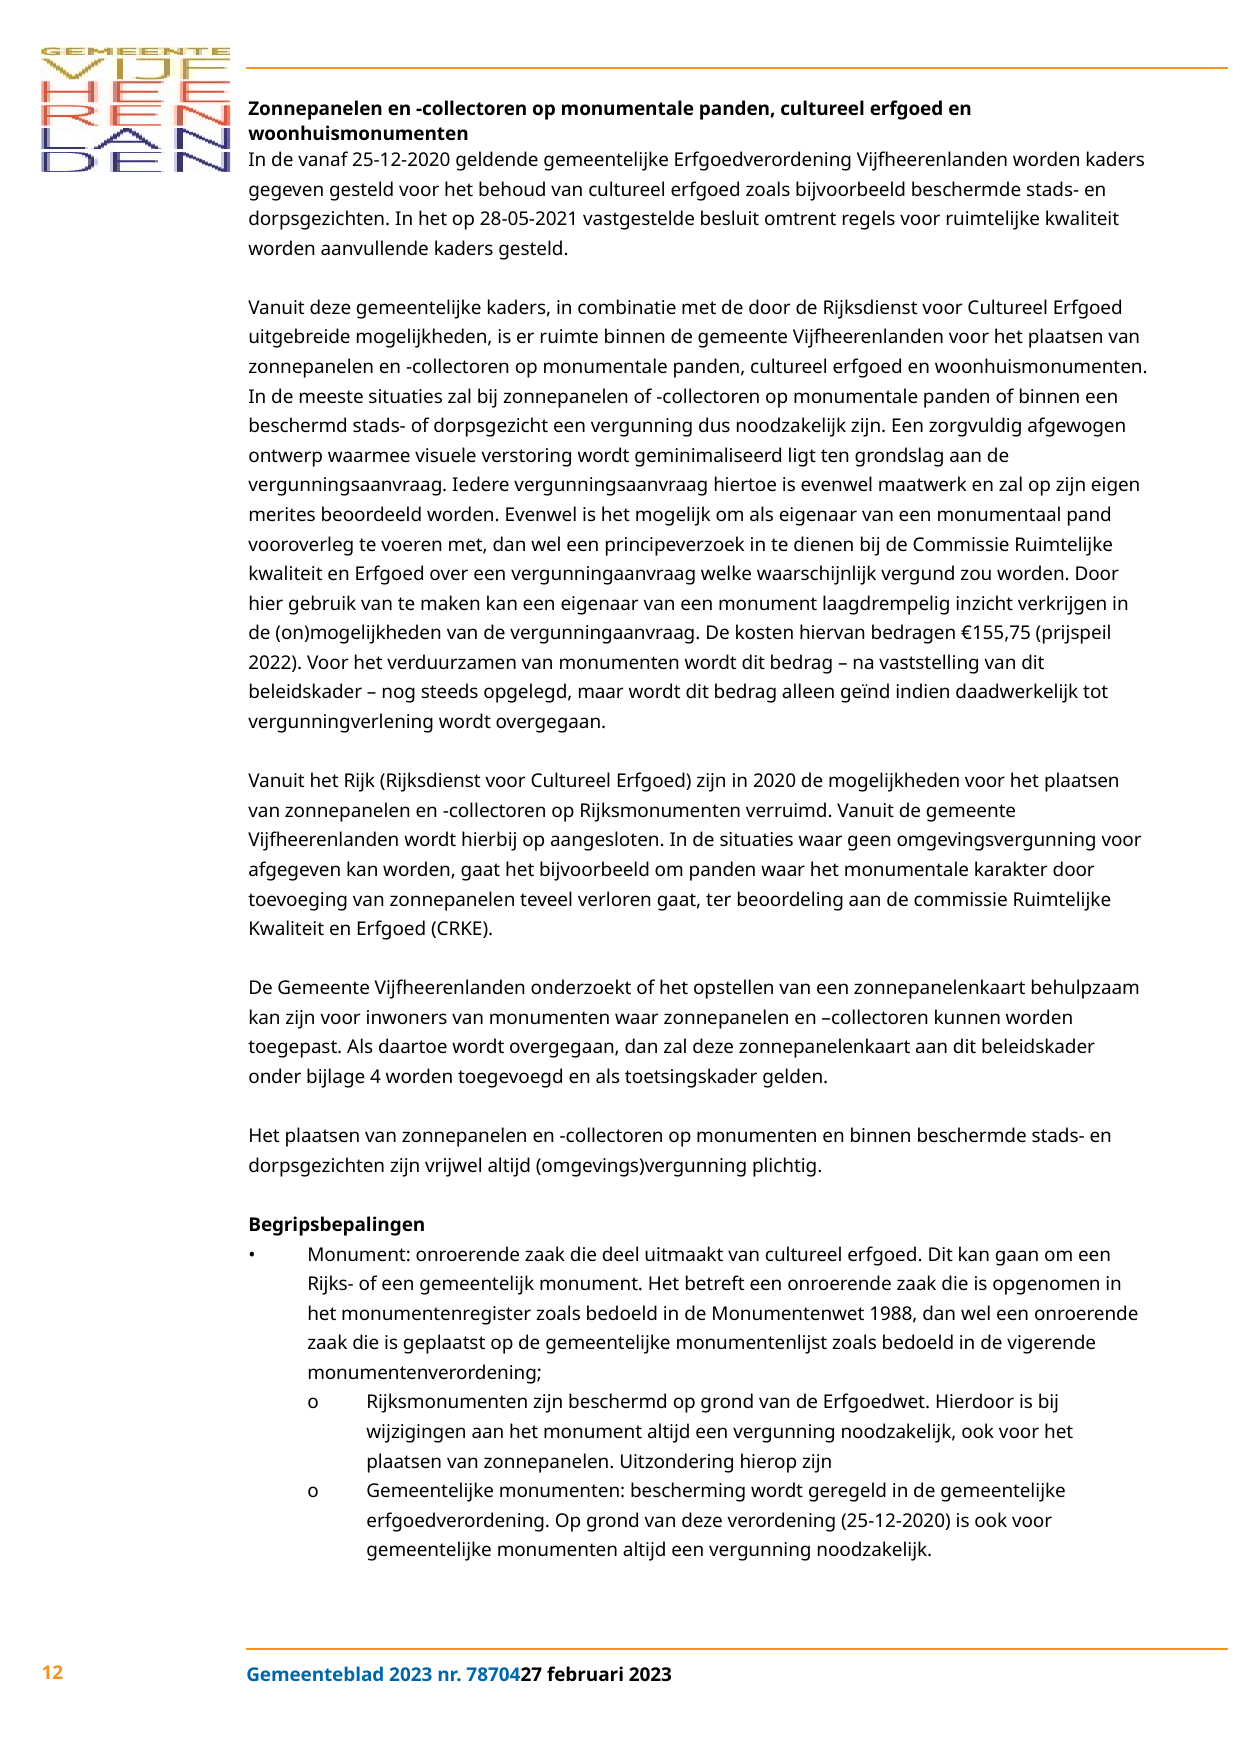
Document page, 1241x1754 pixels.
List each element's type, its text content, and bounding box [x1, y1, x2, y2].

list Rijksmonumenten zijn beschermd op grond van de Erfgoedwet. Hierdoor is bij wijzigingen aan het monument altijd een vergunning noodzakelijk, ook voor het plaatsen van zonnepanelen. Uitzondering hierop zijn [307, 1389, 1152, 1474]
text De Gemeente Vijfheerenlanden onderzoekt of het opstellen van een zonnepanelenkaart behulpzaam kan zijn voor inwoners van monumenten waar zonnepanelen en –collectoren kunnen worden toegepast. Als daartoe wordt overgegaan, dan zal deze zonnepanelenkaart aan dit beleidskader onder bijlage 4 worden toegevoegd en als toetsingskader gelden. [248, 974, 1152, 1089]
picture [41, 47, 231, 172]
text Vanuit het Rijk (Rijksdienst voor Cultureel Erfgoed) zijn in 2020 de mogelijkheden voor het plaatsen van zonnepanelen en -collectoren op Rijksmonumenten verruimd. Vanuit de gemeente Vijfheerenlanden wordt hierbij op aangesloten. In de situaties waar geen omgevingsvergunning voor afgegeven kan worden, gaat het bijvoorbeeld om panden waar het monumentale karakter door toevoeging van zonnepanelen teveel verloren gaat, ter beoordeling aan de commissie Ruimtelijke Kwaliteit en Erfgoed (CRKE). [248, 767, 1152, 941]
text Zonnepanelen en -collectoren op monumentale panden, cultureel erfgoed en woonhuismonumenten [248, 95, 1152, 146]
list Gemeentelijke monumenten: bescherming wordt geregeld in de gemeentelijke erfgoedverordening. Op grond van deze verordening (25-12-2020) is ook voor gemeentelijke monumenten altijd een vergunning noodzakelijk. [307, 1477, 1152, 1562]
list Monument: onroerende zaak die deel uitmaakt van cultureel erfgoed. Dit kan gaan om een Rijks- of een gemeentelijk monument. Het betreft een onroerende zaak die is opgenomen in het monumentenregister zoals bedoeld in de Monumentenwet 1988, dan wel een onroerende zaak die is geplaatst op de gemeentelijke monumentenlijst zoals bedoeld in de vigerende monumentenverordening; [248, 1241, 1152, 1385]
text Vanuit deze gemeentelijke kaders, in combinatie met de door de Rijksdienst voor Cultureel Erfgoed uitgebreide mogelijkheden, is er ruimte binnen de gemeente Vijfheerenlanden voor het plaatsen van zonnepanelen en -collectoren op monumentale panden, cultureel erfgoed en woonhuismonumenten. In de meeste situaties zal bij zonnepanelen of -collectoren op monumentale panden of binnen een beschermd stads- of dorpsgezicht een vergunning dus noodzakelijk zijn. Een zorgvuldig afgewogen ontwerp waarmee visuele verstoring wordt geminimaliseerd ligt ten grondslag aan de vergunningsaanvraag. Iedere vergunningsaanvraag hiertoe is evenwel maatwerk en zal op zijn eigen merites beoordeeld worden. Evenwel is het mogelijk om als eigenaar van een monumentaal pand vooroverleg te voeren met, dan wel een principeverzoek in te dienen bij de Commissie Ruimtelijke kwaliteit en Erfgoed over een vergunningaanvraag welke waarschijnlijk vergund zou worden. Door hier gebruik van te maken kan een eigenaar van een monument laagdrempelig inzicht verkrijgen in de (on)mogelijkheden van de vergunningaanvraag. De kosten hiervan bedragen €155,75 (prijspeil 2022). Voor het verduurzamen van monumenten wordt dit bedrag – na vaststelling van dit beleidskader – nog steeds opgelegd, maar wordt dit bedrag alleen geïnd indien daadwerkelijk tot vergunningverlening wordt overgegaan. [248, 294, 1152, 734]
text Begripsbepalingen [248, 1211, 1152, 1237]
text In de vanaf 25-12-2020 geldende gemeentelijke Erfgoedverordening Vijfheerenlanden worden kaders gegeven gesteld voor het behoud van cultureel erfgoed zoals bijvoorbeeld beschermde stads- en dorpsgezichten. In het op 28-05-2021 vastgestelde besluit omtrent regels voor ruimtelijke kwaliteit worden aanvullende kaders gesteld. [248, 146, 1152, 261]
text Het plaatsen van zonnepanelen en -collectoren op monumenten en binnen beschermde stads- en dorpsgezichten zijn vrijwel altijd (omgevings)vergunning plichtig. [248, 1122, 1152, 1178]
